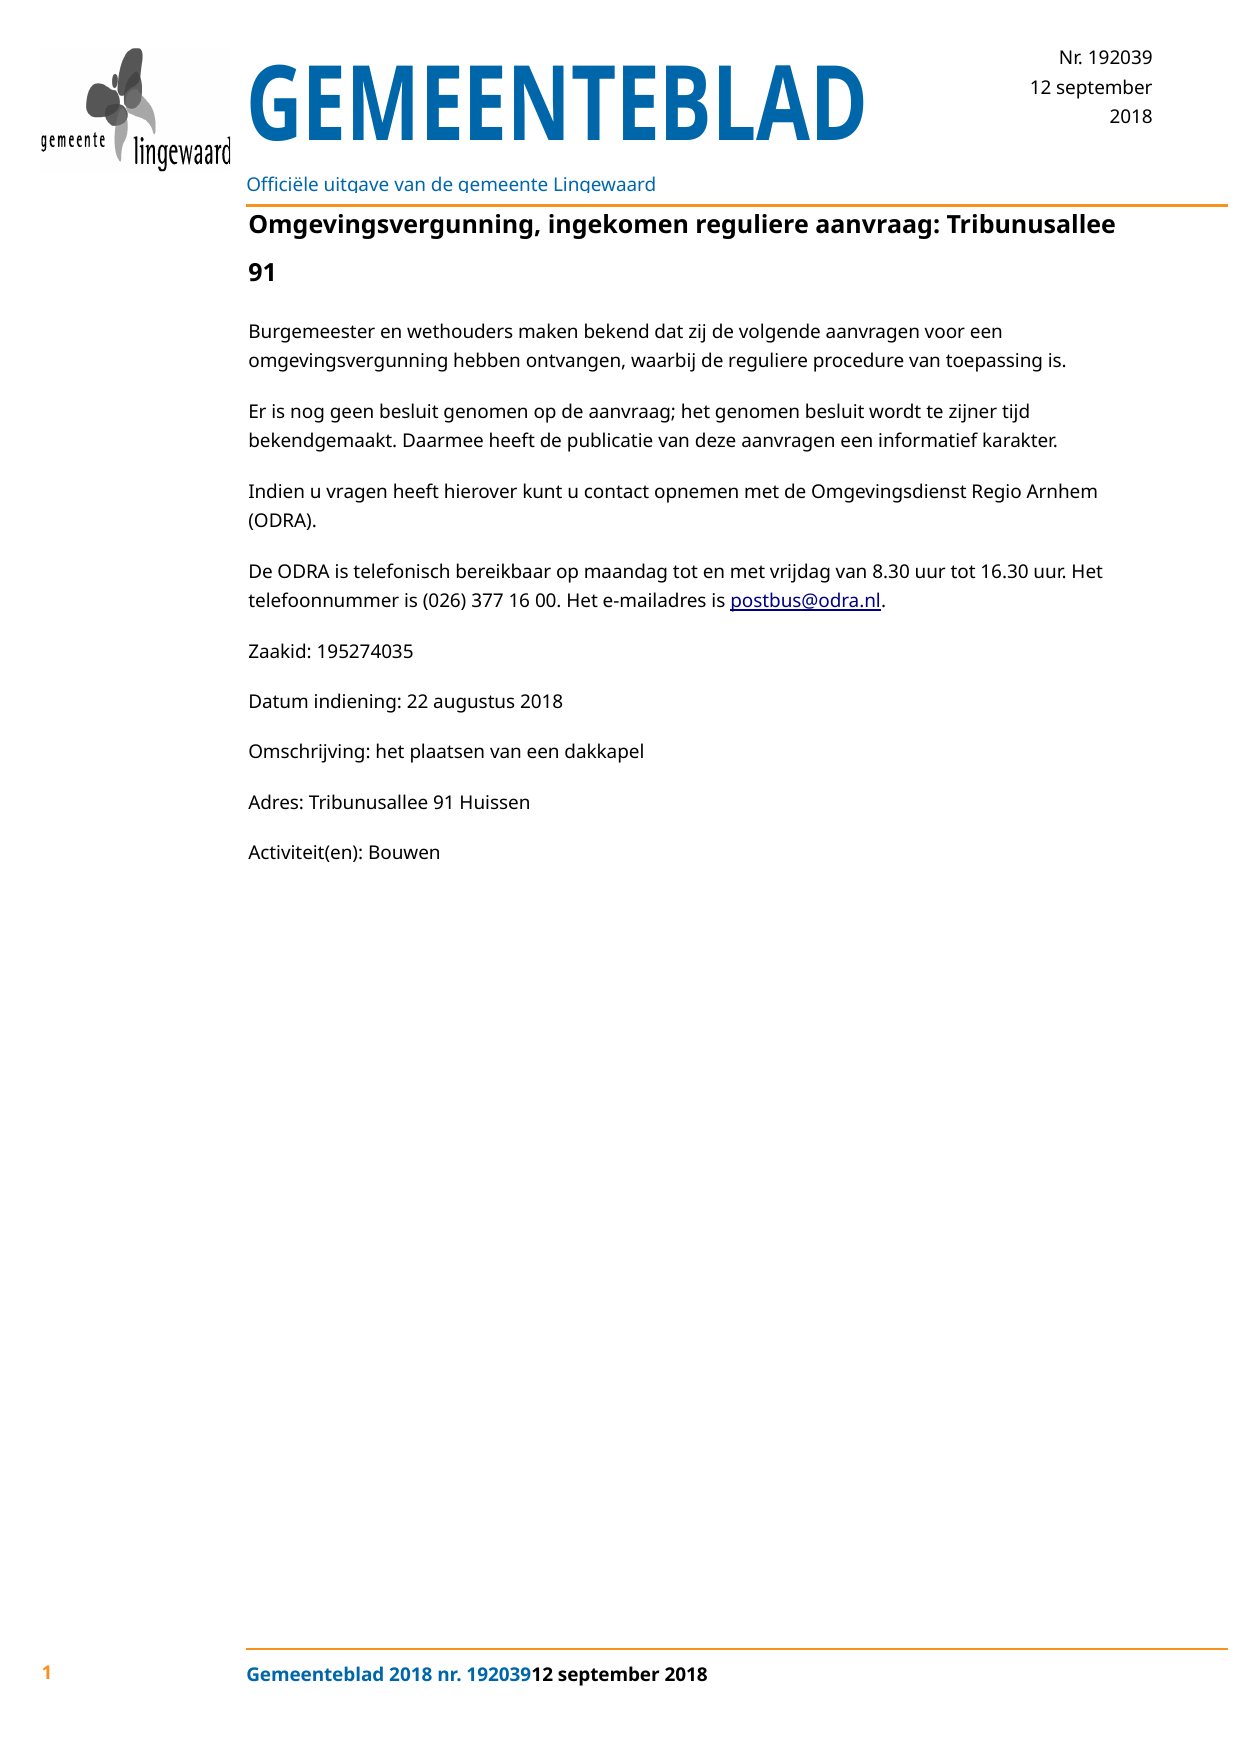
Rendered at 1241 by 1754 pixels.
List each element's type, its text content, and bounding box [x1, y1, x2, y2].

text De ODRA is telefonisch bereikbaar op maandag tot en met vrijdag van 8.30 uur tot 16.30 uur. Het telefoonnummer is (026) 377 16 00. Het e-mailadres is postbus@odra.nl. [248, 558, 1152, 613]
picture [41, 47, 231, 172]
text Indien u vragen heeft hierover kunt u contact opnemen met de Omgevingsdienst Regio Arnhem (ODRA). [248, 478, 1152, 533]
text Adres: Tribunusallee 91 Huissen [248, 789, 1152, 815]
text Datum indiening: 22 augustus 2018 [248, 688, 1152, 714]
text Er is nog geen besluit genomen op de aanvraag; het genomen besluit wordt te zijner tijd bekendgemaakt. Daarmee heeft de publicatie van deze aanvragen een informatief karakter. [248, 398, 1152, 453]
text Activiteit(en): Bouwen [248, 839, 1152, 865]
text Omgevingsvergunning, ingekomen reguliere aanvraag: Tribunusallee 91 [248, 207, 1152, 288]
text Burgemeester en wethouders maken bekend dat zij de volgende aanvragen voor een omgevingsvergunning hebben ontvangen, waarbij de reguliere procedure van toepassing is. [248, 318, 1152, 373]
text Omschrijving: het plaatsen van een dakkapel [248, 739, 1152, 764]
text Zaakid: 195274035 [248, 638, 1152, 664]
